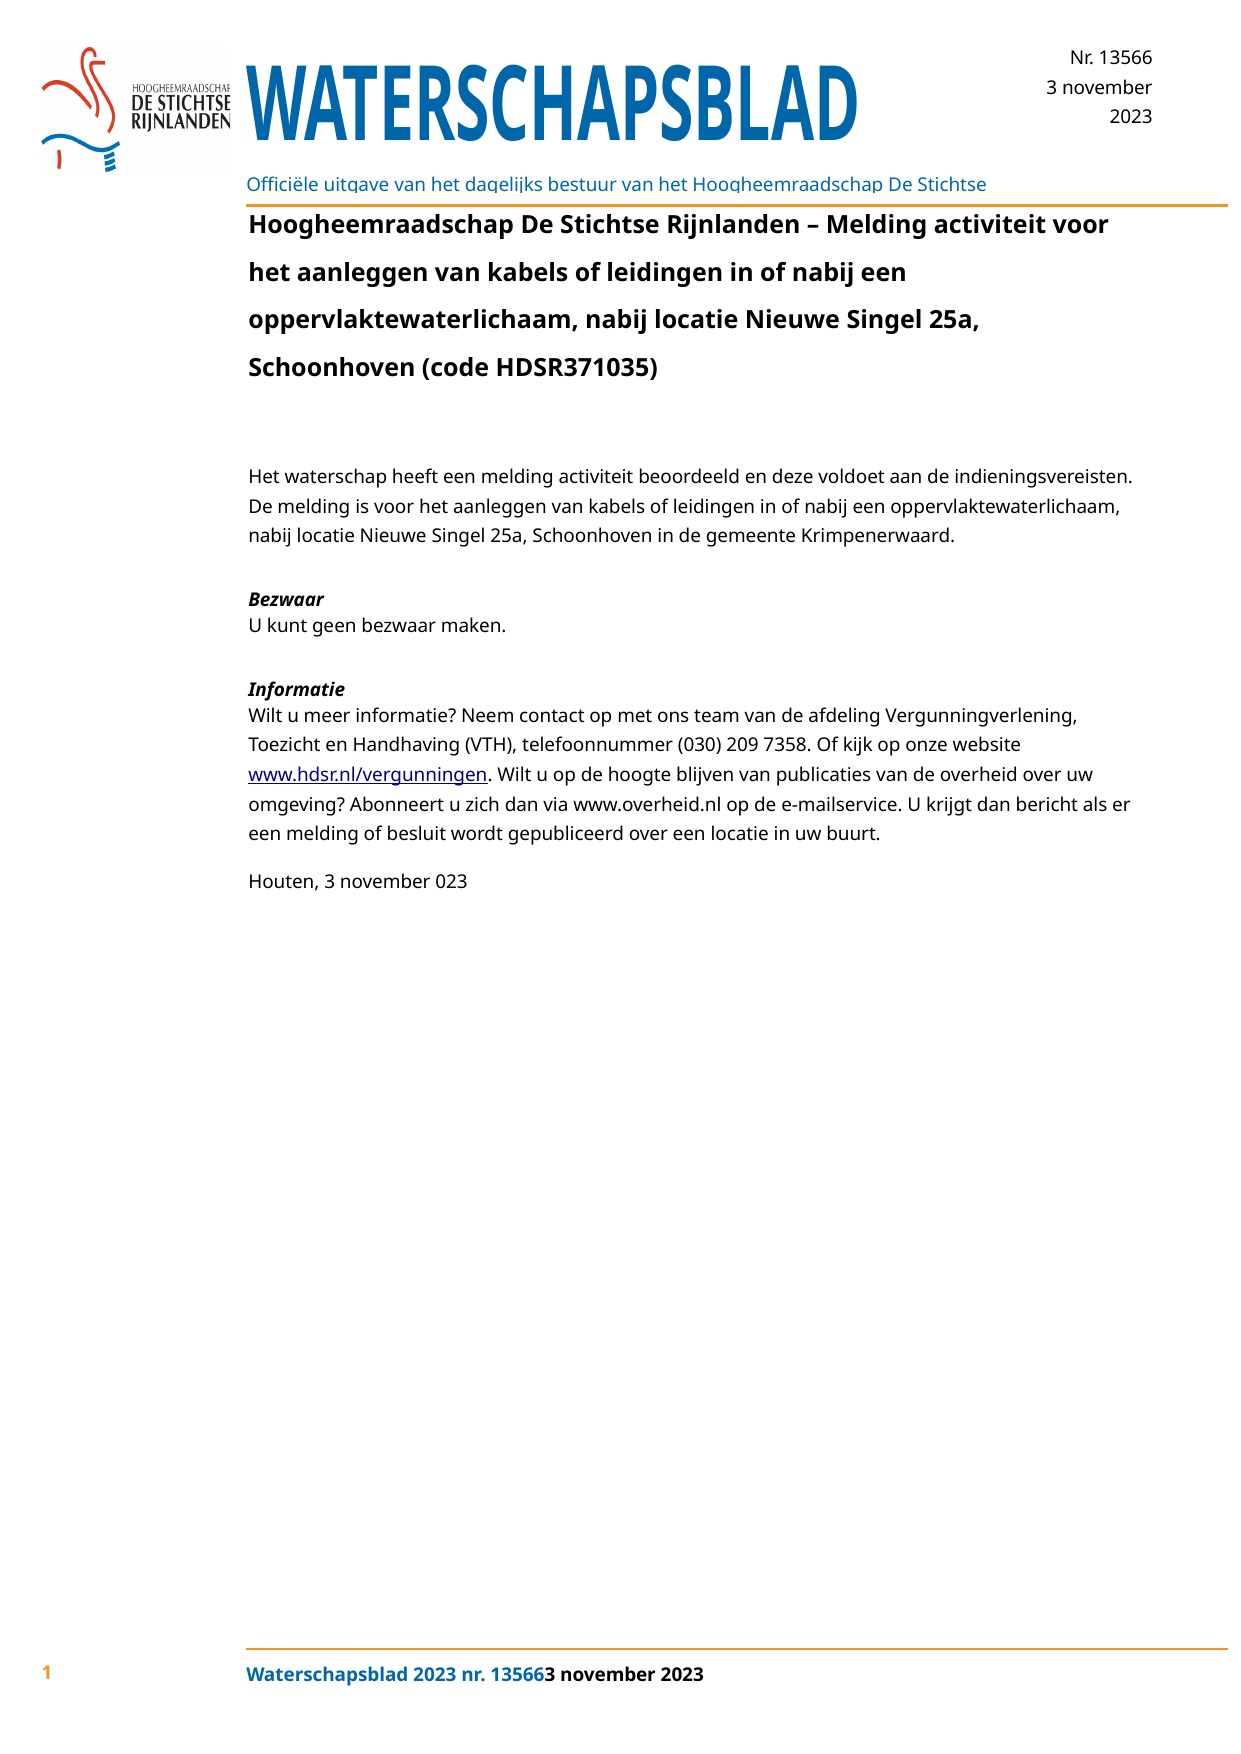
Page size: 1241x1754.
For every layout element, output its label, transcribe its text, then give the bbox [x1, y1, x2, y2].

text Houten, 3 november 023 [248, 868, 1152, 894]
text Informatie [248, 676, 1152, 702]
text Hoogheemraadschap De Stichtse Rijnlanden – Melding activiteit voor het aanleggen van kabels of leidingen in of nabij een oppervlaktewaterlichaam, nabij locatie Nieuwe Singel 25a, Schoonhoven (code HDSR371035) [248, 207, 1152, 384]
text Bezwaar [248, 587, 1152, 612]
text Wilt u meer informatie? Neem contact op met ons team van de afdeling Vergunningverlening, Toezicht en Handhaving (VTH), telefoonnummer (030) 209 7358. Of kijk op onze website www.hdsr.nl/vergunningen. Wilt u op de hoogte blijven van publicaties van de overheid over uw omgeving? Abonneert u zich dan via www.overheid.nl op de e-mailservice. U krijgt dan bericht als er een melding of besluit wordt gepubliceerd over een locatie in uw buurt. [248, 702, 1152, 846]
text Het waterschap heeft een melding activiteit beoordeeld en deze voldoet aan de indieningsvereisten. De melding is voor het aanleggen van kabels of leidingen in of nabij een oppervlaktewaterlichaam, nabij locatie Nieuwe Singel 25a, Schoonhoven in de gemeente Krimpenerwaard. [248, 463, 1152, 548]
picture [41, 47, 231, 172]
text U kunt geen bezwaar maken. [248, 612, 1152, 638]
